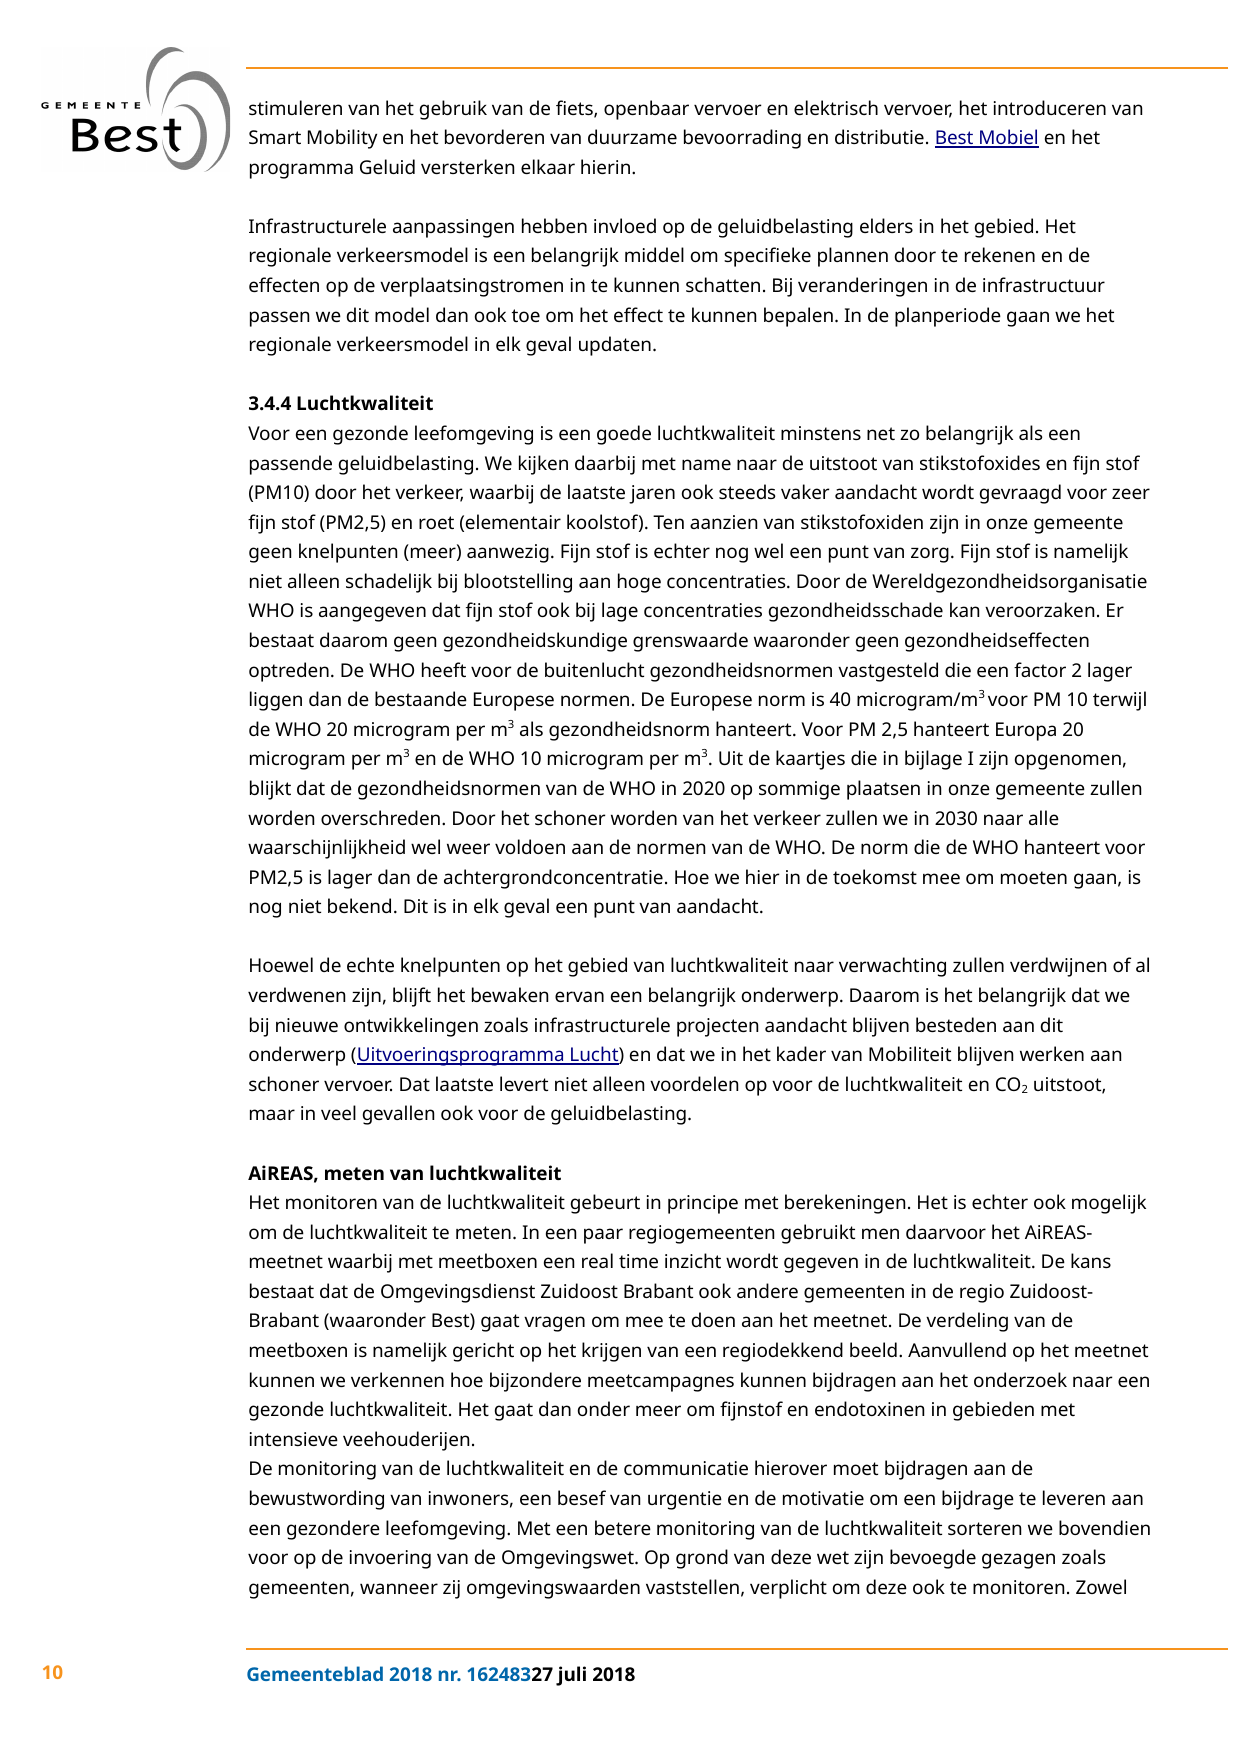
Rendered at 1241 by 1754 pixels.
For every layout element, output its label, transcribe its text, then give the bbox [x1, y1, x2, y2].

text Infrastructurele aanpassingen hebben invloed op de geluidbelasting elders in het gebied. Het regionale verkeersmodel is een belangrijk middel om specifieke plannen door te rekenen en de effecten op de verplaatsingstromen in te kunnen schatten. Bij veranderingen in de infrastructuur passen we dit model dan ook toe om het effect te kunnen bepalen. In de planperiode gaan we het regionale verkeersmodel in elk geval updaten. [248, 213, 1152, 357]
text 3.4.4 Luchtkwaliteit [248, 391, 1152, 416]
picture [41, 47, 231, 172]
text Hoewel de echte knelpunten op het gebied van luchtkwaliteit naar verwachting zullen verdwijnen of al verdwenen zijn, blijft het bewaken ervan een belangrijk onderwerp. Daarom is het belangrijk dat we bij nieuwe ontwikkelingen zoals infrastructurele projecten aandacht blijven besteden aan dit onderwerp (Uitvoeringsprogramma Lucht) en dat we in het kader van Mobiliteit blijven werken aan schoner vervoer. Dat laatste levert niet alleen voordelen op voor de luchtkwaliteit en CO2 uitstoot, maar in veel gevallen ook voor de geluidbelasting. [248, 953, 1152, 1126]
text Voor een gezonde leefomgeving is een goede luchtkwaliteit minstens net zo belangrijk als een passende geluidbelasting. We kijken daarbij met name naar de uitstoot van stikstofoxides en fijn stof (PM10) door het verkeer, waarbij de laatste jaren ook steeds vaker aandacht wordt gevraagd voor zeer fijn stof (PM2,5) en roet (elementair koolstof). Ten aanzien van stikstofoxiden zijn in onze gemeente geen knelpunten (meer) aanwezig. Fijn stof is echter nog wel een punt van zorg. Fijn stof is namelijk niet alleen schadelijk bij blootstelling aan hoge concentraties. Door de Wereldgezondheidsorganisatie WHO is aangegeven dat fijn stof ook bij lage concentraties gezondheidsschade kan veroorzaken. Er bestaat daarom geen gezondheidskundige grenswaarde waaronder geen gezondheidseffecten optreden. De WHO heeft voor de buitenlucht gezondheidsnormen vastgesteld die een factor 2 lager liggen dan de bestaande Europese normen. De Europese norm is 40 microgram/m3 voor PM 10 terwijl de WHO 20 microgram per m3 als gezondheidsnorm hanteert. Voor PM 2,5 hanteert Europa 20 microgram per m3 en de WHO 10 microgram per m3. Uit de kaartjes die in bijlage I zijn opgenomen, blijkt dat de gezondheidsnormen van de WHO in 2020 op sommige plaatsen in onze gemeente zullen worden overschreden. Door het schoner worden van het verkeer zullen we in 2030 naar alle waarschijnlijkheid wel weer voldoen aan de normen van de WHO. De norm die de WHO hanteert voor PM2,5 is lager dan de achtergrondconcentratie. Hoe we hier in de toekomst mee om moeten gaan, is nog niet bekend. Dit is in elk geval een punt van aandacht. [248, 420, 1152, 919]
text stimuleren van het gebruik van de fiets, openbaar vervoer en elektrisch vervoer, het introduceren van Smart Mobility en het bevorderen van duurzame bevoorrading en distributie. Best Mobiel en het programma Geluid versterken elkaar hierin. [248, 95, 1152, 180]
text De monitoring van de luchtkwaliteit en de communicatie hierover moet bijdragen aan de bewustwording van inwoners, een besef van urgentie en de motivatie om een bijdrage te leveren aan een gezondere leefomgeving. Met een betere monitoring van de luchtkwaliteit sorteren we bovendien voor op de invoering van de Omgevingswet. Op grond van deze wet zijn bevoegde gezagen zoals gemeenten, wanneer zij omgevingswaarden vaststellen, verplicht om deze ook te monitoren. Zowel [248, 1456, 1152, 1600]
text Het monitoren van de luchtkwaliteit gebeurt in principe met berekeningen. Het is echter ook mogelijk om de luchtkwaliteit te meten. In een paar regiogemeenten gebruikt men daarvoor het AiREAS-meetnet waarbij met meetboxen een real time inzicht wordt gegeven in de luchtkwaliteit. De kans bestaat dat de Omgevingsdienst Zuidoost Brabant ook andere gemeenten in de regio Zuidoost-Brabant (waaronder Best) gaat vragen om mee te doen aan het meetnet. De verdeling van de meetboxen is namelijk gericht op het krijgen van een regiodekkend beeld. Aanvullend op het meetnet kunnen we verkennen hoe bijzondere meetcampagnes kunnen bijdragen aan het onderzoek naar een gezonde luchtkwaliteit. Het gaat dan onder meer om fijnstof en endotoxinen in gebieden met intensieve veehouderijen. [248, 1189, 1152, 1452]
text AiREAS, meten van luchtkwaliteit [248, 1160, 1152, 1186]
